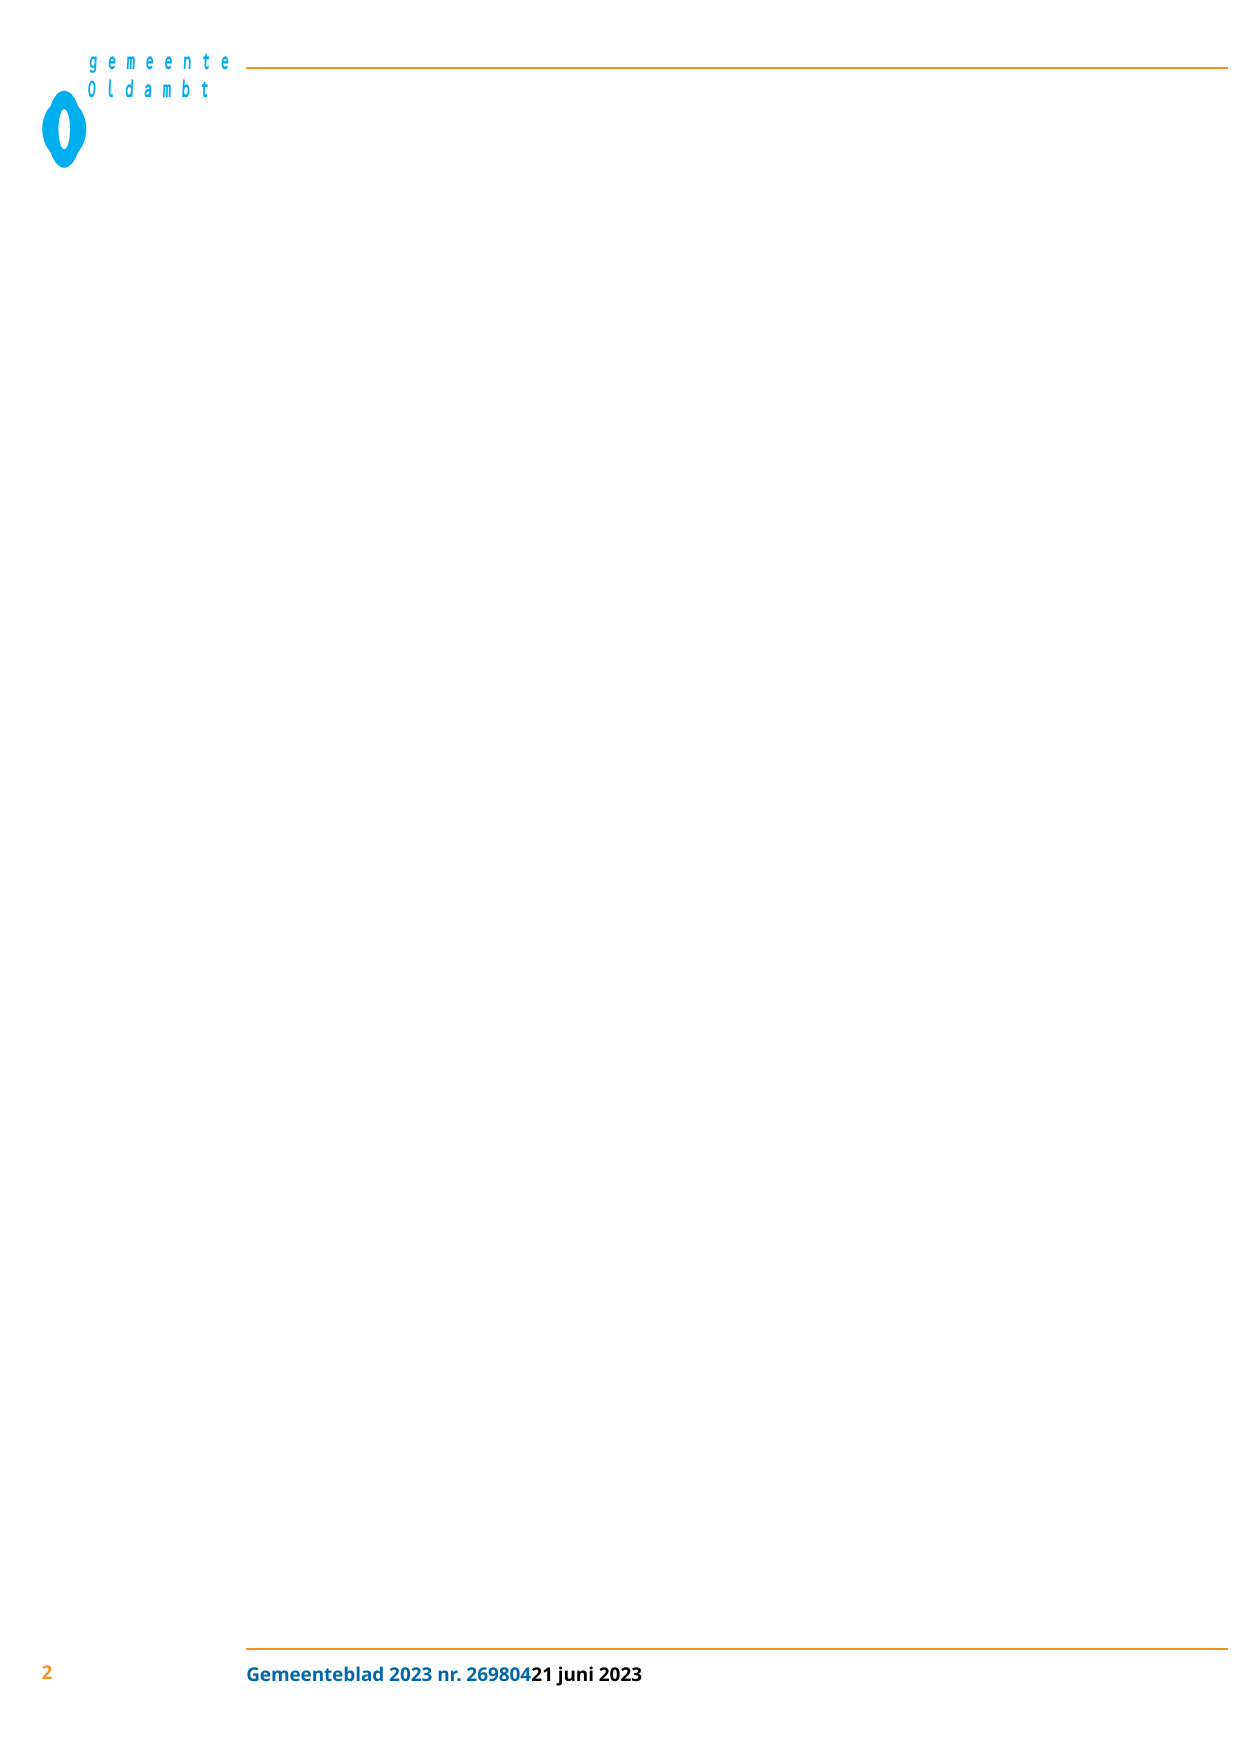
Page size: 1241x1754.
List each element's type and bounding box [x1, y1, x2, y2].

picture [41, 47, 231, 172]
